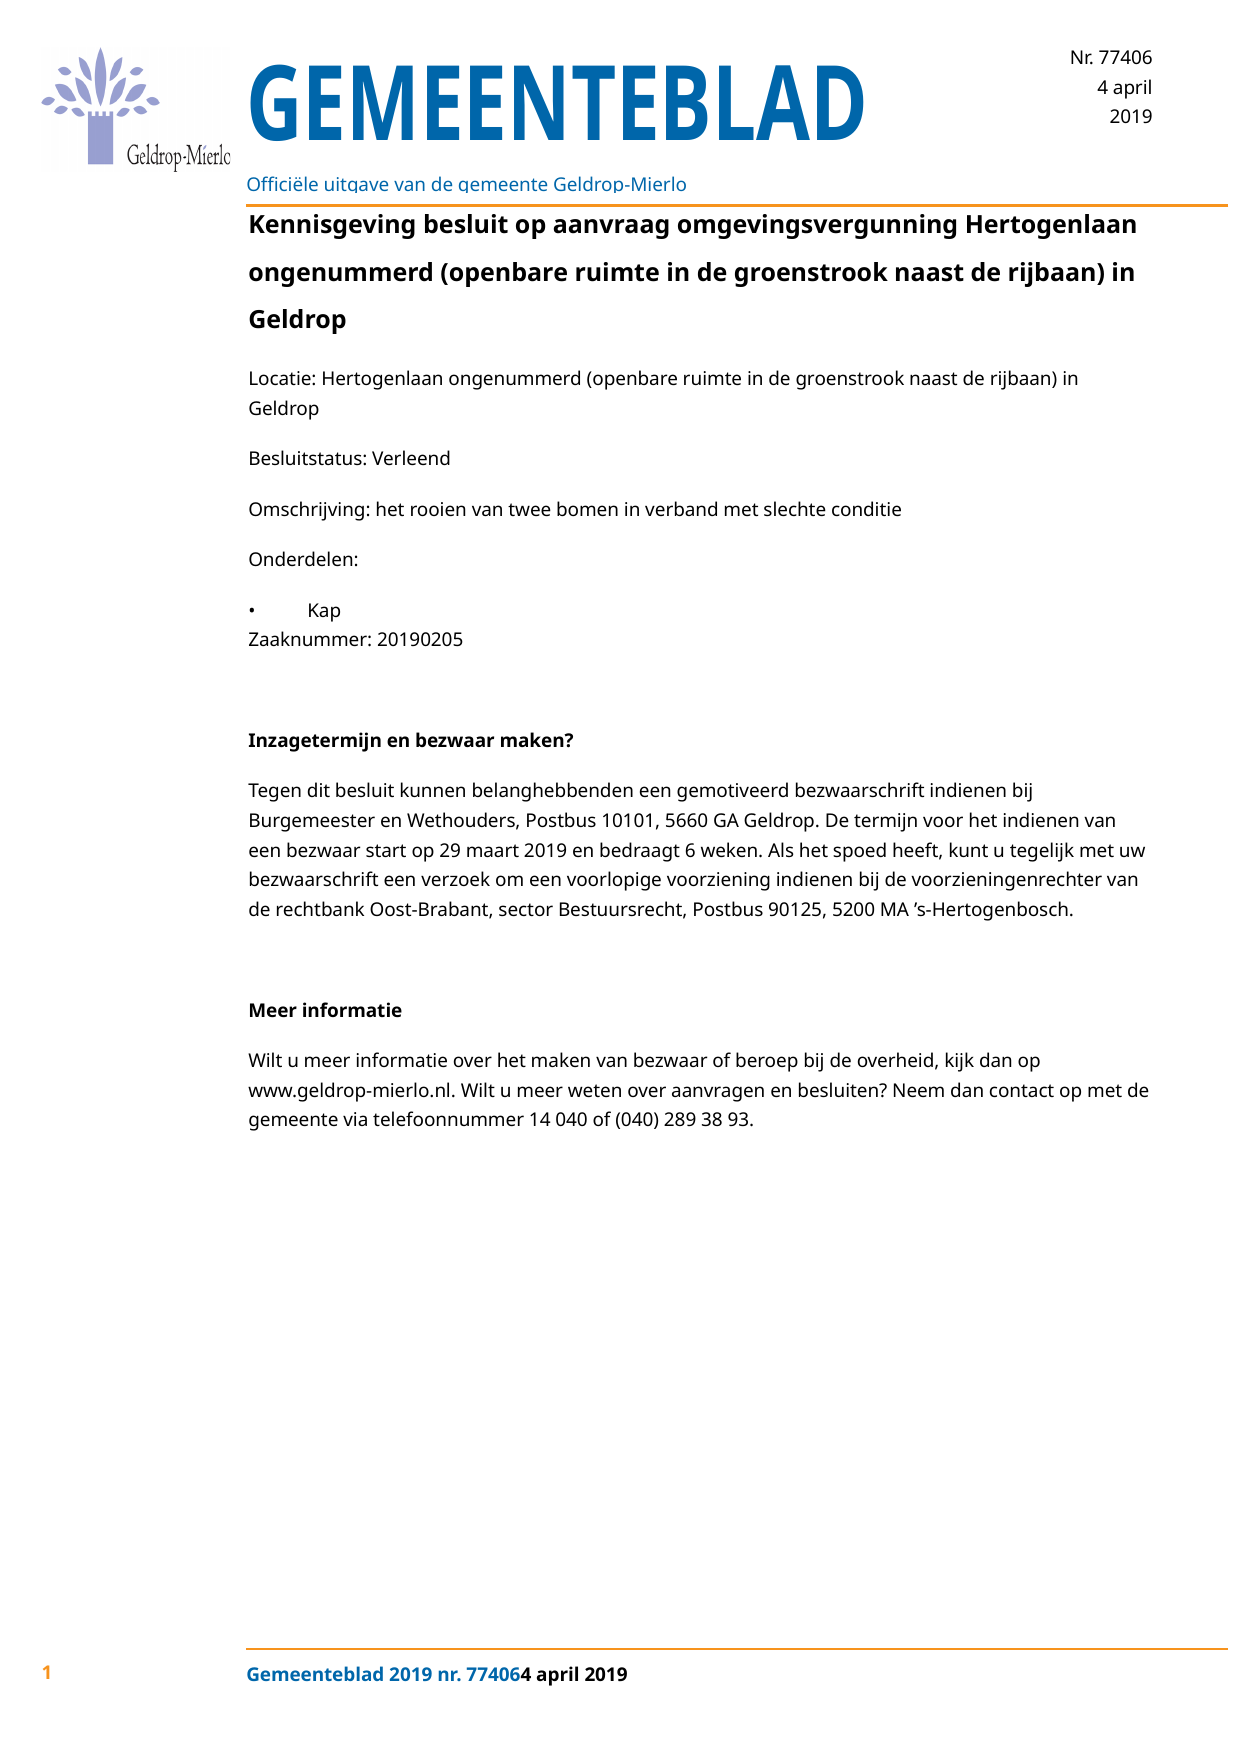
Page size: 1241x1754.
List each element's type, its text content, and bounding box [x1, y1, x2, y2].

text Besluitstatus: Verleend [248, 446, 1152, 471]
text Omschrijving: het rooien van twee bomen in verband met slechte conditie [248, 496, 1152, 522]
text Kennisgeving besluit op aanvraag omgevingsvergunning Hertogenlaan ongenummerd (openbare ruimte in de groenstrook naast de rijbaan) in Geldrop [248, 207, 1152, 336]
text Inzagetermijn en bezwaar maken? [248, 727, 1152, 753]
list Kap [248, 597, 1152, 622]
text Meer informatie [248, 997, 1152, 1022]
picture [41, 47, 231, 172]
text Tegen dit besluit kunnen belanghebbenden een gemotiveerd bezwaarschrift indienen bij Burgemeester en Wethouders, Postbus 10101, 5660 GA Geldrop. De termijn voor het indienen van een bezwaar start op 29 maart 2019 en bedraagt 6 weken. Als het spoed heeft, kunt u tegelijk met uw bezwaarschrift een verzoek om een voorlopige voorziening indienen bij de voorzieningenrechter van de rechtbank Oost-Brabant, sector Bestuursrecht, Postbus 90125, 5200 MA ’s-Hertogenbosch. [248, 778, 1152, 922]
text Wilt u meer informatie over het maken van bezwaar of beroep bij de overheid, kijk dan op www.geldrop-mierlo.nl. Wilt u meer weten over aanvragen en besluiten? Neem dan contact op met de gemeente via telefoonnummer 14 040 of (040) 289 38 93. [248, 1047, 1152, 1132]
text Onderdelen: [248, 546, 1152, 572]
text Zaaknummer: 20190205 [248, 626, 1152, 652]
text Locatie: Hertogenlaan ongenummerd (openbare ruimte in de groenstrook naast de rijbaan) in Geldrop [248, 366, 1152, 421]
